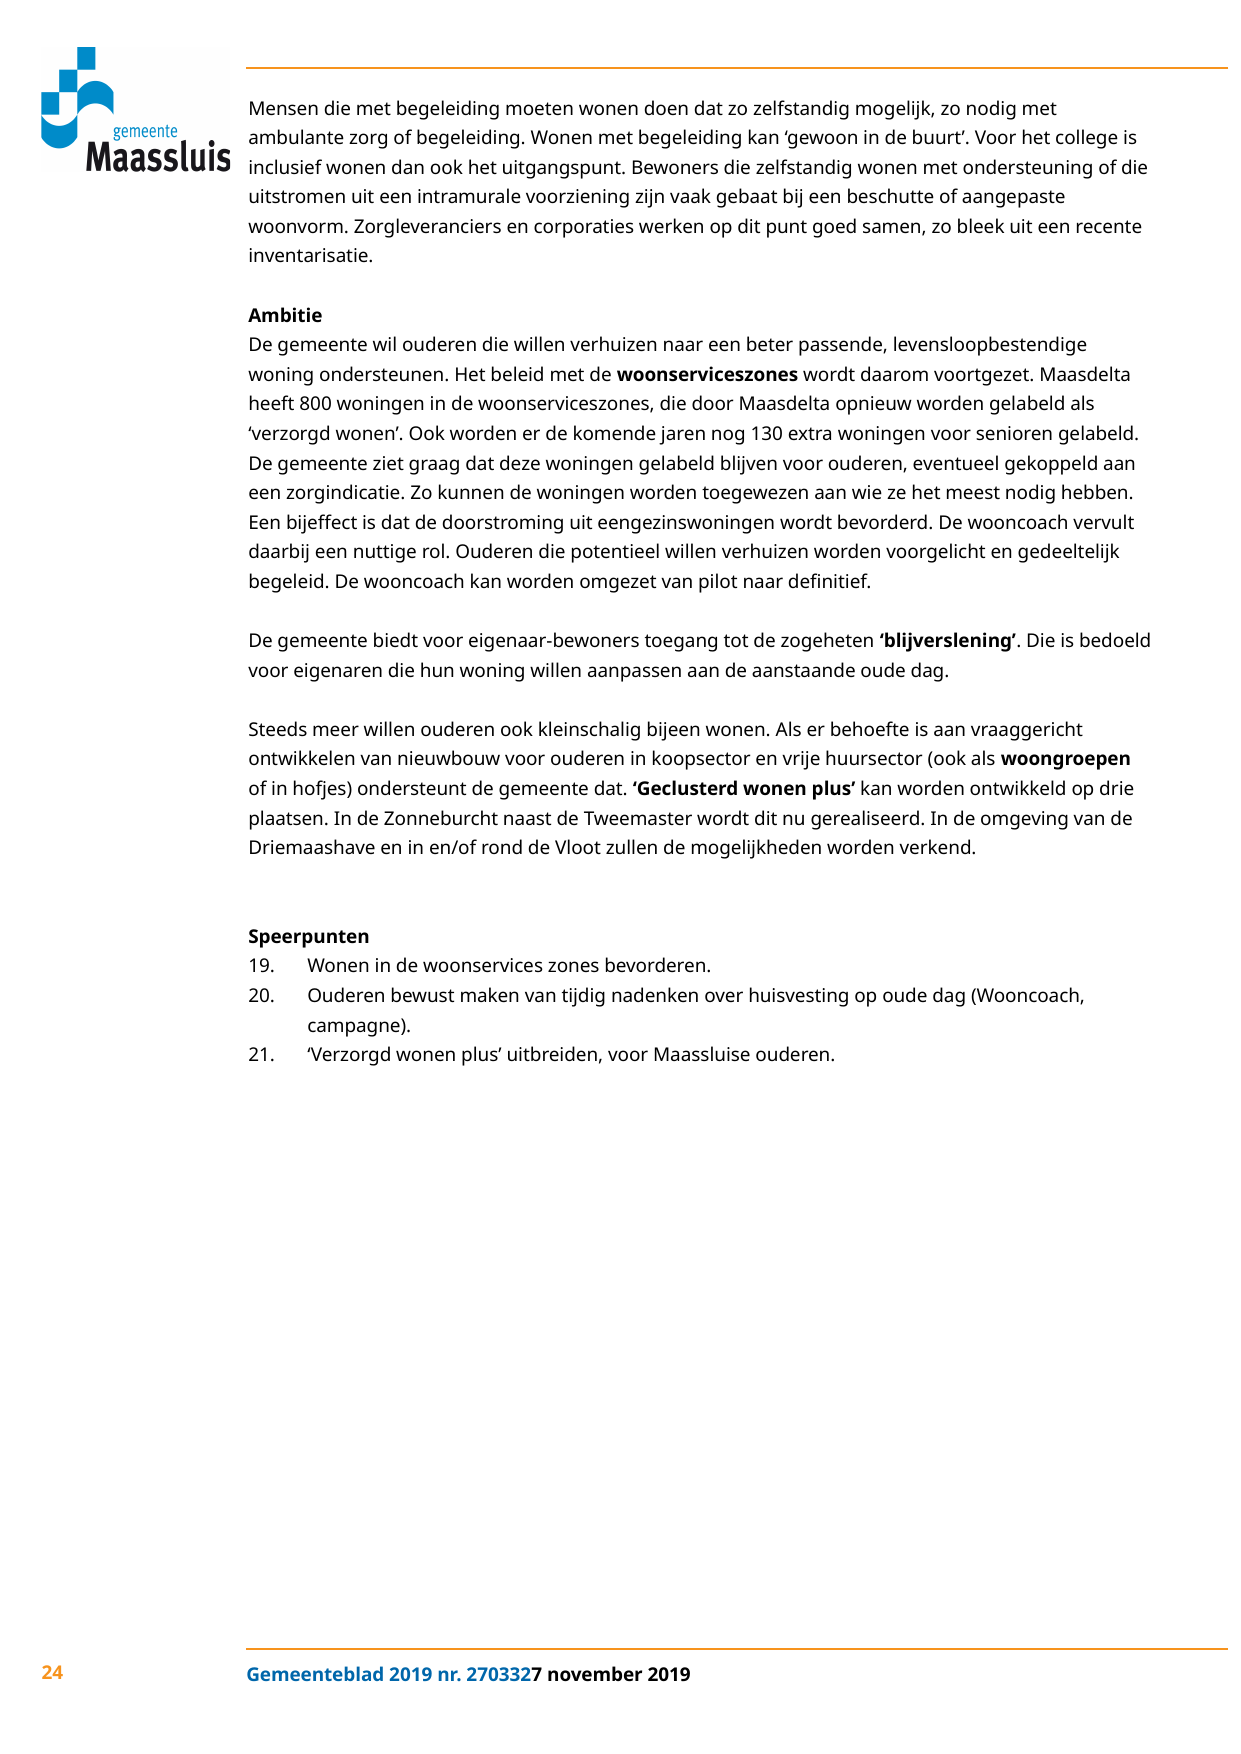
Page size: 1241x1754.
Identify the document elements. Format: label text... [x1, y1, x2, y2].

picture [41, 47, 77, 92]
text Ambitie [248, 302, 1152, 328]
text Mensen die met begeleiding moeten wonen doen dat zo zelfstandig mogelijk, zo nodig met ambulante zorg of begeleiding. Wonen met begeleiding kan ‘gewoon in de buurt’. Voor het college is inclusief wonen dan ook het uitgangspunt. Bewoners die zelfstandig wonen met ondersteuning of die uitstromen uit een intramurale voorziening zijn vaak gebaat bij een beschutte of aangepaste woonvorm. Zorgleveranciers en corporaties werken op dit punt goed samen, zo bleek uit een recente inventarisatie. [248, 95, 1152, 268]
picture [41, 47, 231, 172]
text Steeds meer willen ouderen ook kleinschalig bijeen wonen. Als er behoefte is aan vraaggericht ontwikkelen van nieuwbouw voor ouderen in koopsector en vrije huursector (ook als woongroepen of in hofjes) ondersteunt de gemeente dat. ‘Geclusterd wonen plus’ kan worden ontwikkeld op drie plaatsen. In de Zonneburcht naast de Tweemaster wordt dit nu gerealiseerd. In de omgeving van de Driemaashave en in en/of rond de Vloot zullen de mogelijkheden worden verkend. [248, 716, 1152, 860]
list ‘Verzorgd wonen plus’ uitbreiden, voor Maassluise ouderen. [248, 1041, 1152, 1067]
text De gemeente biedt voor eigenaar-bewoners toegang tot de zogeheten ‘blijverslening’. Die is bedoeld voor eigenaren die hun woning willen aanpassen aan de aanstaande oude dag. [248, 627, 1152, 683]
list Ouderen bewust maken van tijdig nadenken over huisvesting op oude dag (Wooncoach, campagne). [248, 982, 1152, 1038]
list Wonen in de woonservices zones bevorderen. [248, 953, 1152, 978]
text Speerpunten [248, 923, 1152, 949]
text De gemeente wil ouderen die willen verhuizen naar een beter passende, levensloopbestendige woning ondersteunen. Het beleid met de woonserviceszones wordt daarom voortgezet. Maasdelta heeft 800 woningen in de woonserviceszones, die door Maasdelta opnieuw worden gelabeld als ‘verzorgd wonen’. Ook worden er de komende jaren nog 130 extra woningen voor senioren gelabeld. De gemeente ziet graag dat deze woningen gelabeld blijven voor ouderen, eventueel gekoppeld aan een zorgindicatie. Zo kunnen de woningen worden toegewezen aan wie ze het meest nodig hebben. Een bijeffect is dat de doorstroming uit eengezinswoningen wordt bevorderd. De wooncoach vervult daarbij een nuttige rol. Ouderen die potentieel willen verhuizen worden voorgelicht en gedeeltelijk begeleid. De wooncoach kan worden omgezet van pilot naar definitief. [248, 331, 1152, 594]
